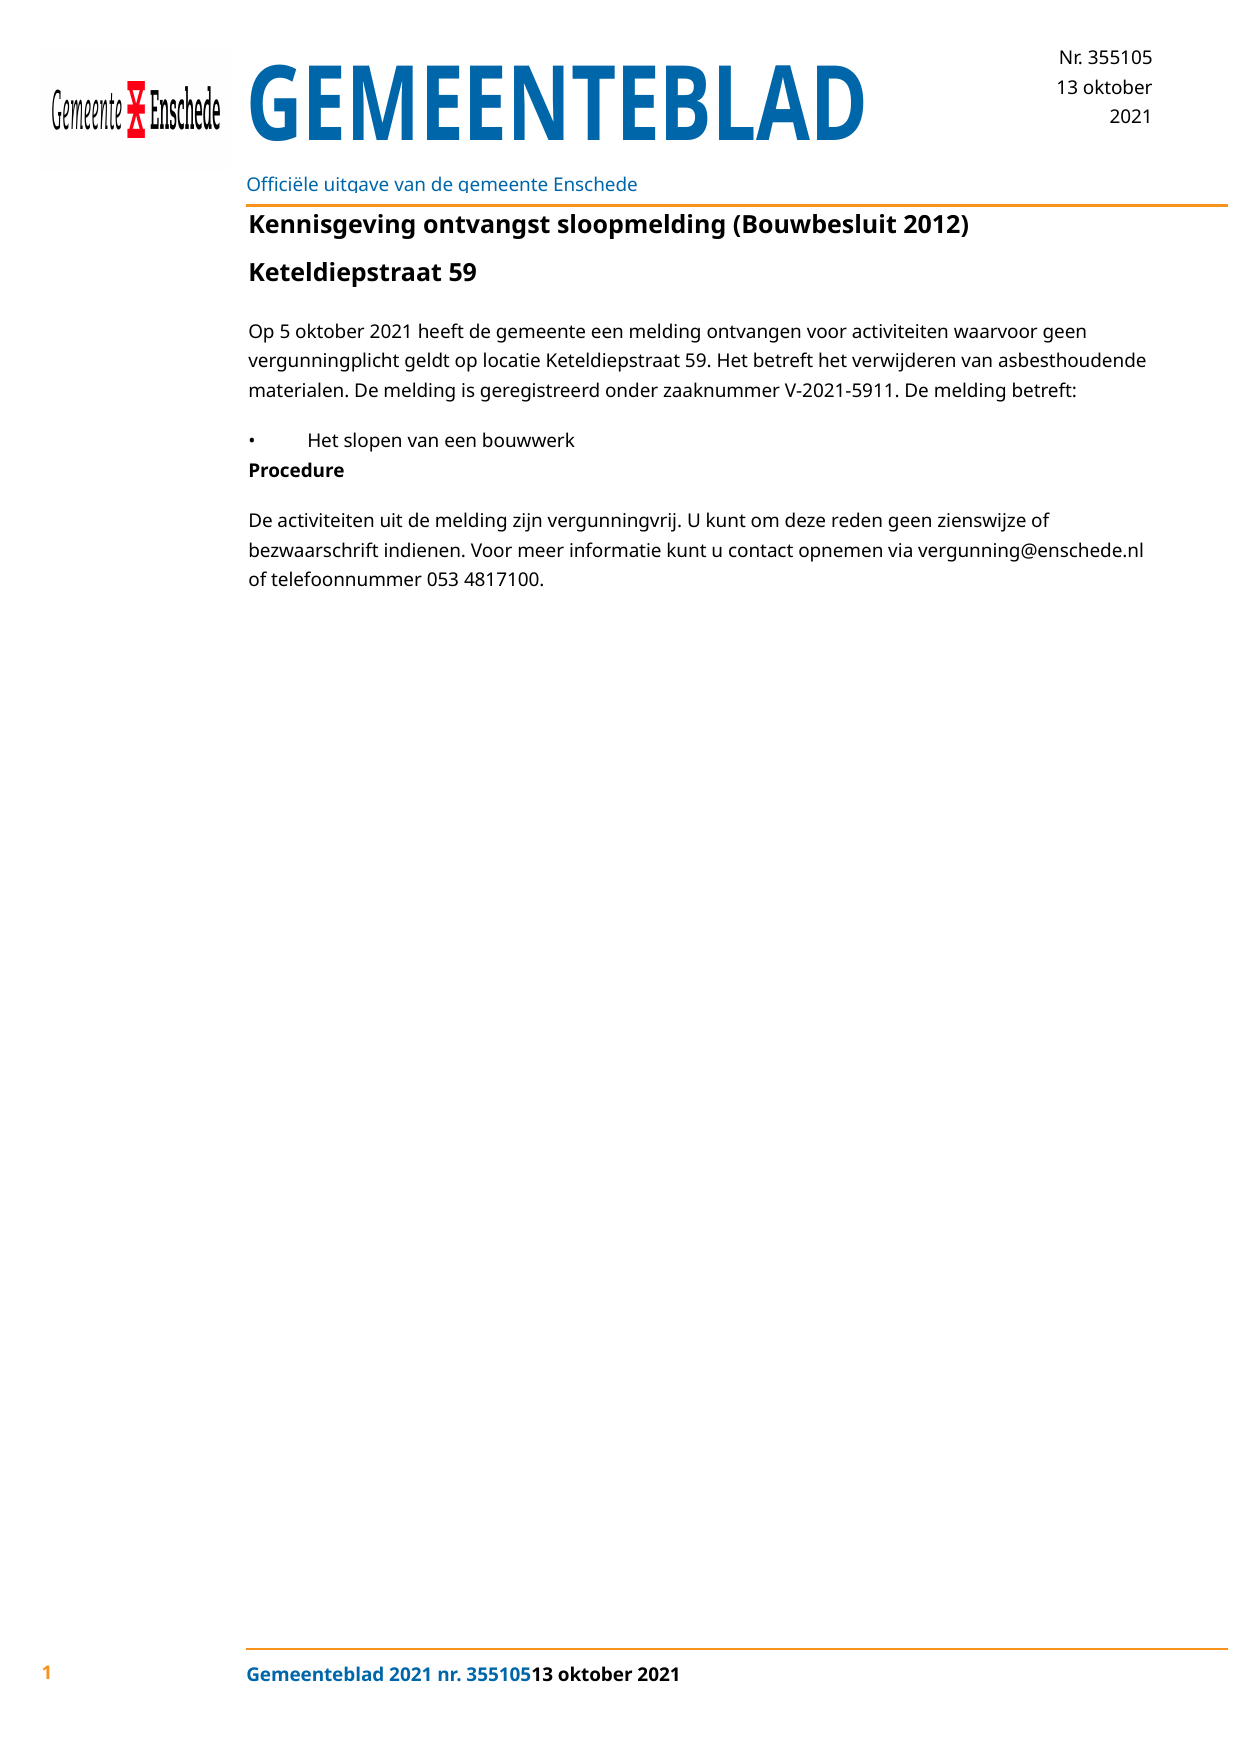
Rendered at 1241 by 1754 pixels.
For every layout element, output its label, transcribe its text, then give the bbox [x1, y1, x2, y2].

text Op 5 oktober 2021 heeft de gemeente een melding ontvangen voor activiteiten waarvoor geen vergunningplicht geldt op locatie Keteldiepstraat 59. Het betreft het verwijderen van asbesthoudende materialen. De melding is geregistreerd onder zaaknummer V-2021-5911. De melding betreft: [248, 318, 1152, 403]
text De activiteiten uit de melding zijn vergunningvrij. U kunt om deze reden geen zienswijze of bezwaarschrift indienen. Voor meer informatie kunt u contact opnemen via vergunning@enschede.nl of telefoonnummer 053 4817100. [248, 507, 1152, 592]
text Kennisgeving ontvangst sloopmelding (Bouwbesluit 2012) Keteldiepstraat 59 [248, 207, 1152, 288]
list Het slopen van een bouwwerk [248, 427, 1152, 453]
text Procedure [248, 457, 1152, 483]
picture [41, 47, 231, 172]
